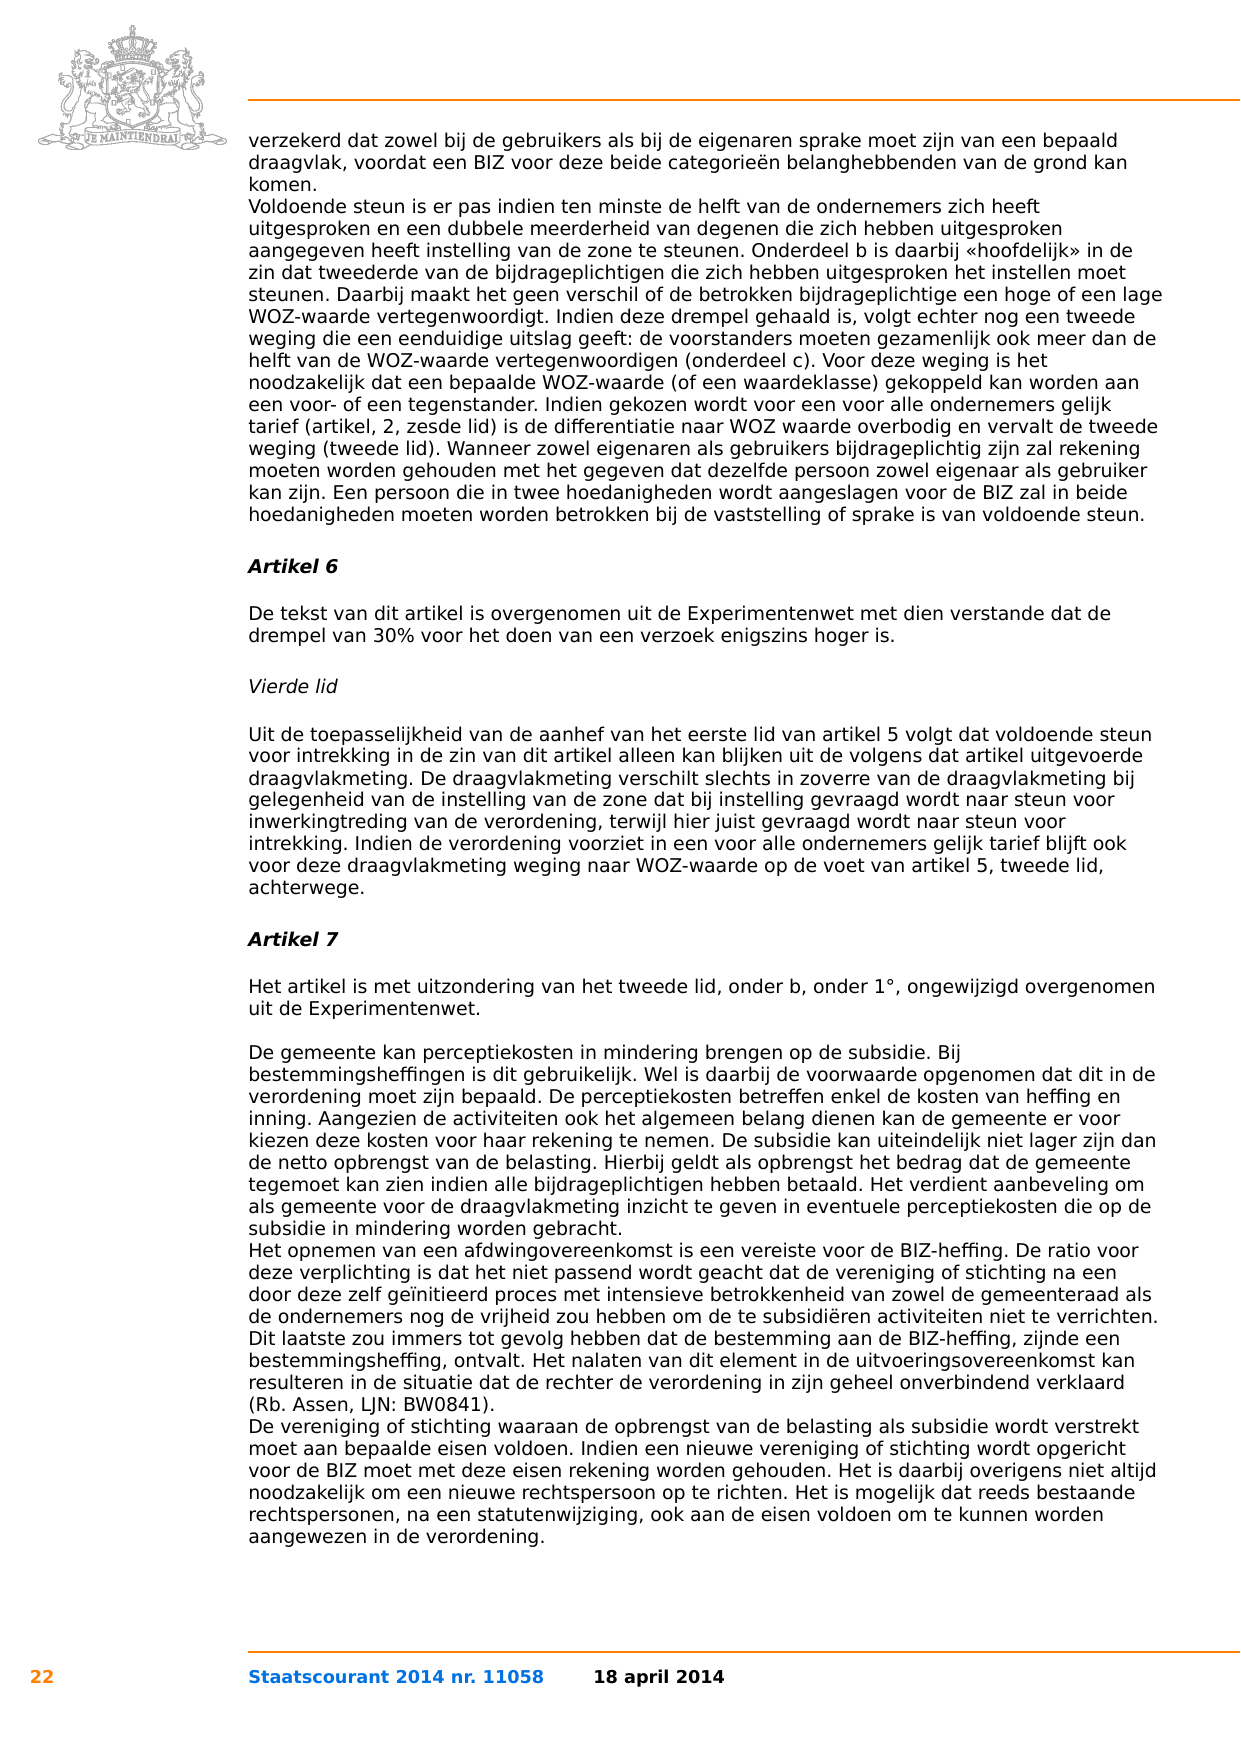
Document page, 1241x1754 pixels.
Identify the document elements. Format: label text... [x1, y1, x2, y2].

text Uit de toepasselijkheid van de aanhef van het eerste lid van artikel 5 volgt dat voldoende steun voor intrekking in de zin van dit artikel alleen kan blijken uit de volgens dat artikel uitgevoerde draagvlakmeting. De draagvlakmeting verschilt slechts in zoverre van de draagvlakmeting bij gelegenheid van de instelling van de zone dat bij instelling gevraagd wordt naar steun voor inwerkingtreding van de verordening, terwijl hier juist gevraagd wordt naar steun voor intrekking. Indien de verordening voorziet in een voor alle ondernemers gelijk tarief blijft ook voor deze draagvlakmeting weging naar WOZ-waarde op de voet van artikel 5, tweede lid, achterwege. [248, 723, 1163, 899]
subtitle Artikel 7 [248, 929, 1163, 951]
text Het artikel is met uitzondering van het tweede lid, onder b, onder 1°, ongewijzigd overgenomen uit de Experimentenwet. [248, 976, 1163, 1020]
picture [38, 25, 227, 150]
subtitle Vierde lid [248, 676, 1163, 698]
text De gemeente kan perceptiekosten in mindering brengen op de subsidie. Bij bestemmingsheffingen is dit gebruikelijk. Wel is daarbij de voorwaarde opgenomen dat dit in de verordening moet zijn bepaald. De perceptiekosten betreffen enkel de kosten van heffing en inning. Aangezien de activiteiten ook het algemeen belang dienen kan de gemeente er voor kiezen deze kosten voor haar rekening te nemen. De subsidie kan uiteindelijk niet lager zijn dan de netto opbrengst van de belasting. Hierbij geldt als opbrengst het bedrag dat de gemeente tegemoet kan zien indien alle bijdrageplichtigen hebben betaald. Het verdient aanbeveling om als gemeente voor de draagvlakmeting inzicht te geven in eventuele perceptiekosten die op de subsidie in mindering worden gebracht. [248, 1042, 1163, 1240]
text verzekerd dat zowel bij de gebruikers als bij de eigenaren sprake moet zijn van een bepaald draagvlak, voordat een BIZ voor deze beide categorieën belanghebbenden van de grond kan komen. [248, 130, 1163, 196]
text Het opnemen van een afdwingovereenkomst is een vereiste voor de BIZ-heffing. De ratio voor deze verplichting is dat het niet passend wordt geacht dat de vereniging of stichting na een door deze zelf geïnitieerd proces met intensieve betrokkenheid van zowel de gemeenteraad als de ondernemers nog de vrijheid zou hebben om de te subsidiëren activiteiten niet te verrichten. Dit laatste zou immers tot gevolg hebben dat de bestemming aan de BIZ-heffing, zijnde een bestemmingsheffing, ontvalt. Het nalaten van dit element in de uitvoeringsovereenkomst kan resulteren in de situatie dat de rechter de verordening in zijn geheel onverbindend verklaard (Rb. Assen, LJN: BW0841). [248, 1240, 1163, 1416]
subtitle Artikel 6 [248, 556, 1163, 577]
text De tekst van dit artikel is overgenomen uit de Experimentenwet met dien verstande dat de drempel van 30% voor het doen van een verzoek enigszins hoger is. [248, 602, 1163, 646]
text Voldoende steun is er pas indien ten minste de helft van de ondernemers zich heeft uitgesproken en een dubbele meerderheid van degenen die zich hebben uitgesproken aangegeven heeft instelling van de zone te steunen. Onderdeel b is daarbij «hoofdelijk» in de zin dat tweederde van de bijdrageplichtigen die zich hebben uitgesproken het instellen moet steunen. Daarbij maakt het geen verschil of de betrokken bijdrageplichtige een hoge of een lage WOZ-waarde vertegenwoordigt. Indien deze drempel gehaald is, volgt echter nog een tweede weging die een eenduidige uitslag geeft: de voorstanders moeten gezamenlijk ook meer dan de helft van de WOZ-waarde vertegenwoordigen (onderdeel c). Voor deze weging is het noodzakelijk dat een bepaalde WOZ-waarde (of een waardeklasse) gekoppeld kan worden aan een voor- of een tegenstander. Indien gekozen wordt voor een voor alle ondernemers gelijk tarief (artikel, 2, zesde lid) is de differentiatie naar WOZ waarde overbodig en vervalt de tweede weging (tweede lid). Wanneer zowel eigenaren als gebruikers bijdrageplichtig zijn zal rekening moeten worden gehouden met het gegeven dat dezelfde persoon zowel eigenaar als gebruiker kan zijn. Een persoon die in twee hoedanigheden wordt aangeslagen voor de BIZ zal in beide hoedanigheden moeten worden betrokken bij de vaststelling of sprake is van voldoende steun. [248, 196, 1163, 526]
text De vereniging of stichting waaraan de opbrengst van de belasting als subsidie wordt verstrekt moet aan bepaalde eisen voldoen. Indien een nieuwe vereniging of stichting wordt opgericht voor de BIZ moet met deze eisen rekening worden gehouden. Het is daarbij overigens niet altijd noodzakelijk om een nieuwe rechtspersoon op te richten. Het is mogelijk dat reeds bestaande rechtspersonen, na een statutenwijziging, ook aan de eisen voldoen om te kunnen worden aangewezen in de verordening. [248, 1416, 1163, 1548]
